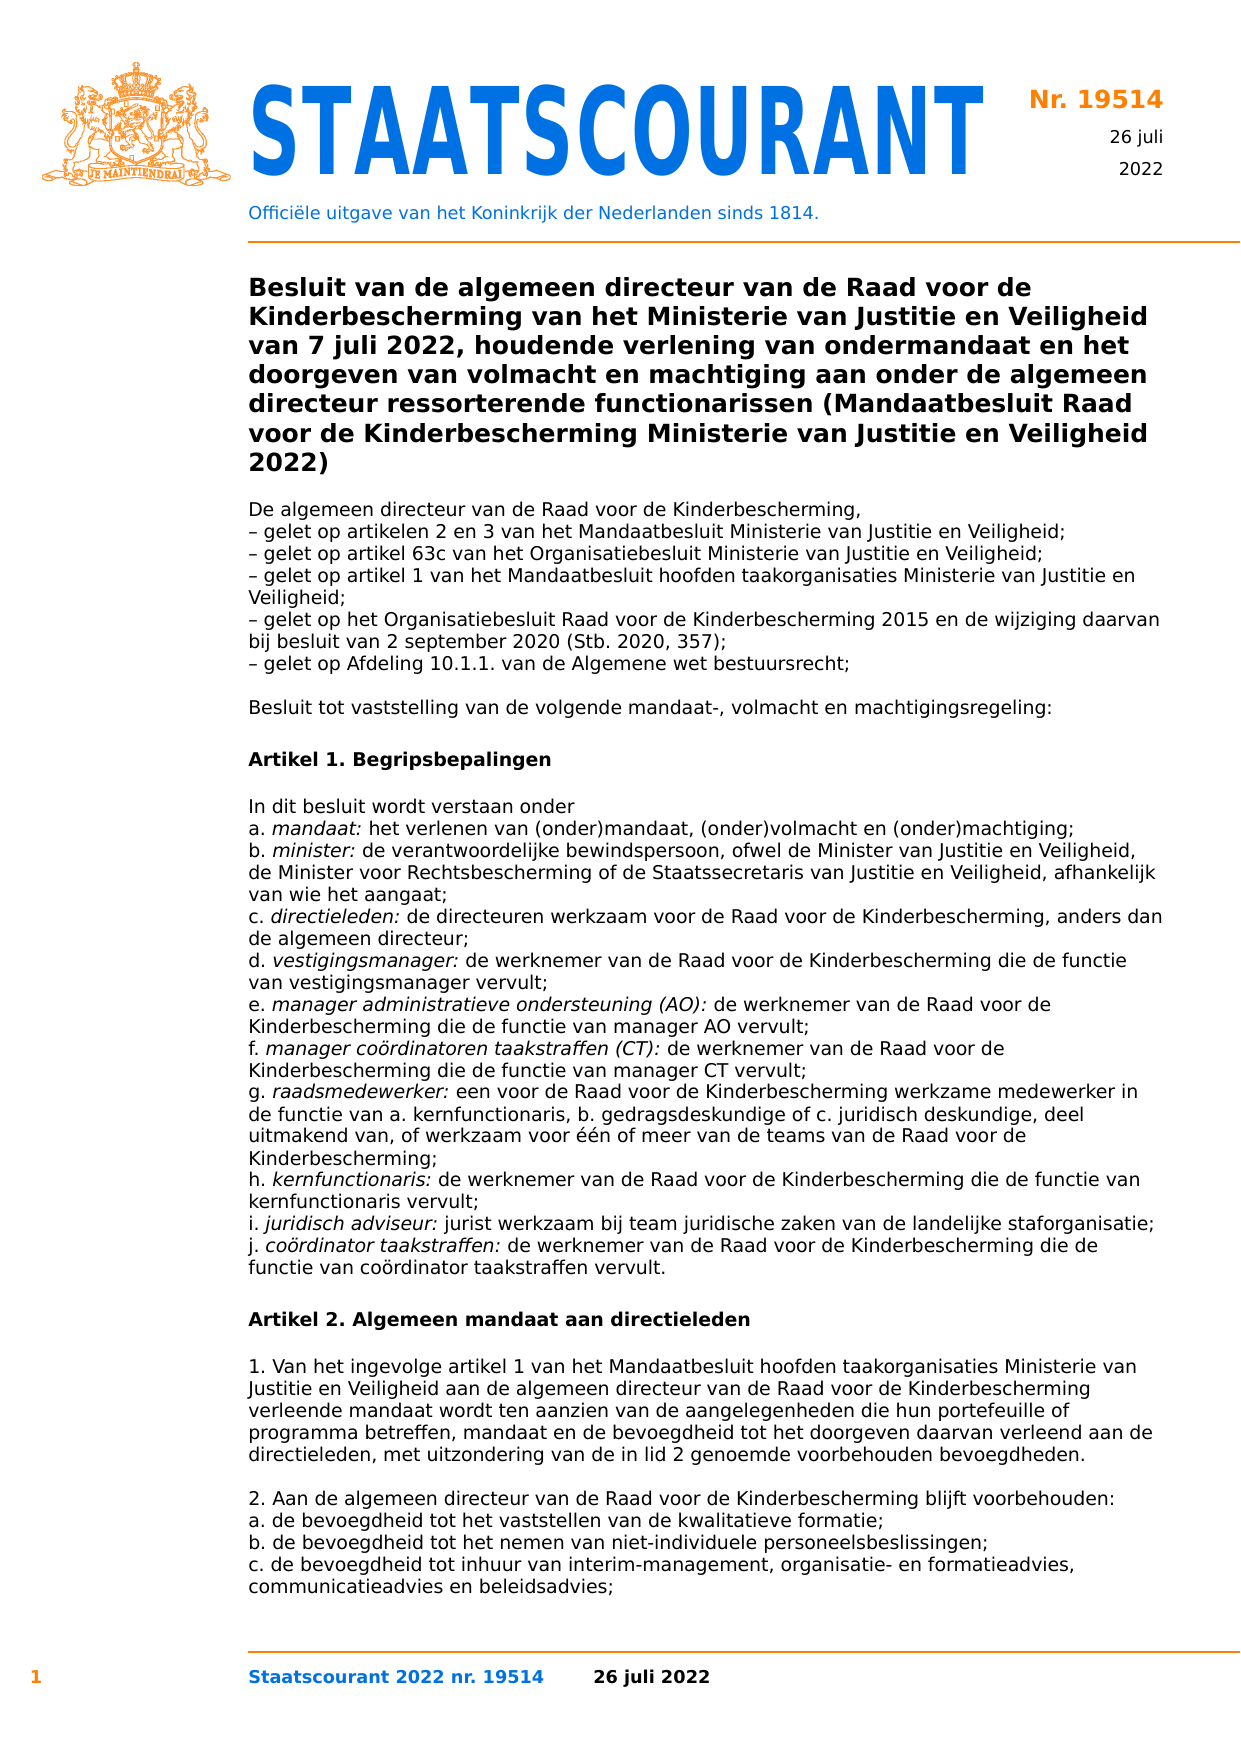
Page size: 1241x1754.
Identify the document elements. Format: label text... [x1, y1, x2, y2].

text – gelet op artikelen 2 en 3 van het Mandaatbesluit Ministerie van Justitie en Veiligheid; [248, 521, 1163, 543]
text c. de bevoegdheid tot inhuur van interim-management, organisatie- en formatieadvies, communicatieadvies en beleidsadvies; [248, 1554, 1163, 1598]
table_cell 2022 [998, 153, 1240, 203]
text e. manager administratieve ondersteuning (AO): de werknemer van de Raad voor de Kinderbescherming die de functie van manager AO vervult; [248, 993, 1163, 1037]
text De algemeen directeur van de Raad voor de Kinderbescherming, [248, 499, 1163, 521]
text Besluit tot vaststelling van de volgende mandaat-, volmacht en machtigingsregeling: [248, 697, 1163, 719]
text c. directieleden: de directeuren werkzaam voor de Raad voor de Kinderbescherming, anders dan de algemeen directeur; [248, 906, 1163, 949]
table_header [25, 62, 248, 241]
text – gelet op artikel 1 van het Mandaatbesluit hoofden taakorganisaties Ministerie van Justitie en Veiligheid; [248, 565, 1163, 609]
table_header STAATSCOURANT [248, 62, 998, 203]
table_header Nr. 19514 [998, 62, 1240, 121]
subtitle Besluit van de algemeen directeur van de Raad voor de Kinderbescherming van het Ministerie van Justitie en Veiligheid van 7 juli 2022, houdende verlening van ondermandaat en het doorgeven van volmacht en machtiging aan onder de algemeen directeur ressorterende functionarissen (Mandaatbesluit Raad voor de Kinderbescherming Ministerie van Justitie en Veiligheid 2022) [248, 273, 1163, 477]
text f. manager coördinatoren taakstraffen (CT): de werknemer van de Raad voor de Kinderbescherming die de functie van manager CT vervult; [248, 1037, 1163, 1081]
table_cell 26 juli [998, 121, 1240, 153]
subtitle Artikel 1. Begripsbepalingen [248, 749, 1163, 771]
text 2. Aan de algemeen directeur van de Raad voor de Kinderbescherming blijft voorbehouden: [248, 1488, 1163, 1510]
text j. coördinator taakstraffen: de werknemer van de Raad voor de Kinderbescherming die de functie van coördinator taakstraffen vervult. [248, 1235, 1163, 1279]
text d. vestigingsmanager: de werknemer van de Raad voor de Kinderbescherming die de functie van vestigingsmanager vervult; [248, 949, 1163, 993]
text a. de bevoegdheid tot het vaststellen van de kwalitatieve formatie; [248, 1510, 1163, 1532]
text a. mandaat: het verlenen van (onder)mandaat, (onder)volmacht en (onder)machtiging; [248, 818, 1163, 840]
table_cell Officiële uitgave van het Koninkrijk der Nederlanden sinds 1814. [248, 203, 1240, 241]
subtitle Artikel 2. Algemeen mandaat aan directieleden [248, 1309, 1163, 1331]
text b. de bevoegdheid tot het nemen van niet-individuele personeelsbeslissingen; [248, 1532, 1163, 1554]
text In dit besluit wordt verstaan onder [248, 796, 1163, 818]
text b. minister: de verantwoordelijke bewindspersoon, ofwel de Minister van Justitie en Veiligheid, de Minister voor Rechtsbescherming of de Staatssecretaris van Justitie en Veiligheid, afhankelijk van wie het aangaat; [248, 840, 1163, 906]
text g. raadsmedewerker: een voor de Raad voor de Kinderbescherming werkzame medewerker in de functie van a. kernfunctionaris, b. gedragsdeskundige of c. juridisch deskundige, deel uitmakend van, of werkzaam voor één of meer van de teams van de Raad voor de Kinderbescherming; [248, 1081, 1163, 1169]
text i. juridisch adviseur: jurist werkzaam bij team juridische zaken van de landelijke staforganisatie; [248, 1213, 1163, 1235]
text – gelet op Afdeling 10.1.1. van de Algemene wet bestuursrecht; [248, 653, 1163, 675]
text – gelet op het Organisatiebesluit Raad voor de Kinderbescherming 2015 en de wijziging daarvan bij besluit van 2 september 2020 (Stb. 2020, 357); [248, 609, 1163, 653]
picture [41, 62, 231, 186]
text – gelet op artikel 63c van het Organisatiebesluit Ministerie van Justitie en Veiligheid; [248, 543, 1163, 565]
text 1. Van het ingevolge artikel 1 van het Mandaatbesluit hoofden taakorganisaties Ministerie van Justitie en Veiligheid aan de algemeen directeur van de Raad voor de Kinderbescherming verleende mandaat wordt ten aanzien van de aangelegenheden die hun portefeuille of programma betreffen, mandaat en de bevoegdheid tot het doorgeven daarvan verleend aan de directieleden, met uitzondering van de in lid 2 genoemde voorbehouden bevoegdheden. [248, 1356, 1163, 1466]
text h. kernfunctionaris: de werknemer van de Raad voor de Kinderbescherming die de functie van kernfunctionaris vervult; [248, 1169, 1163, 1213]
